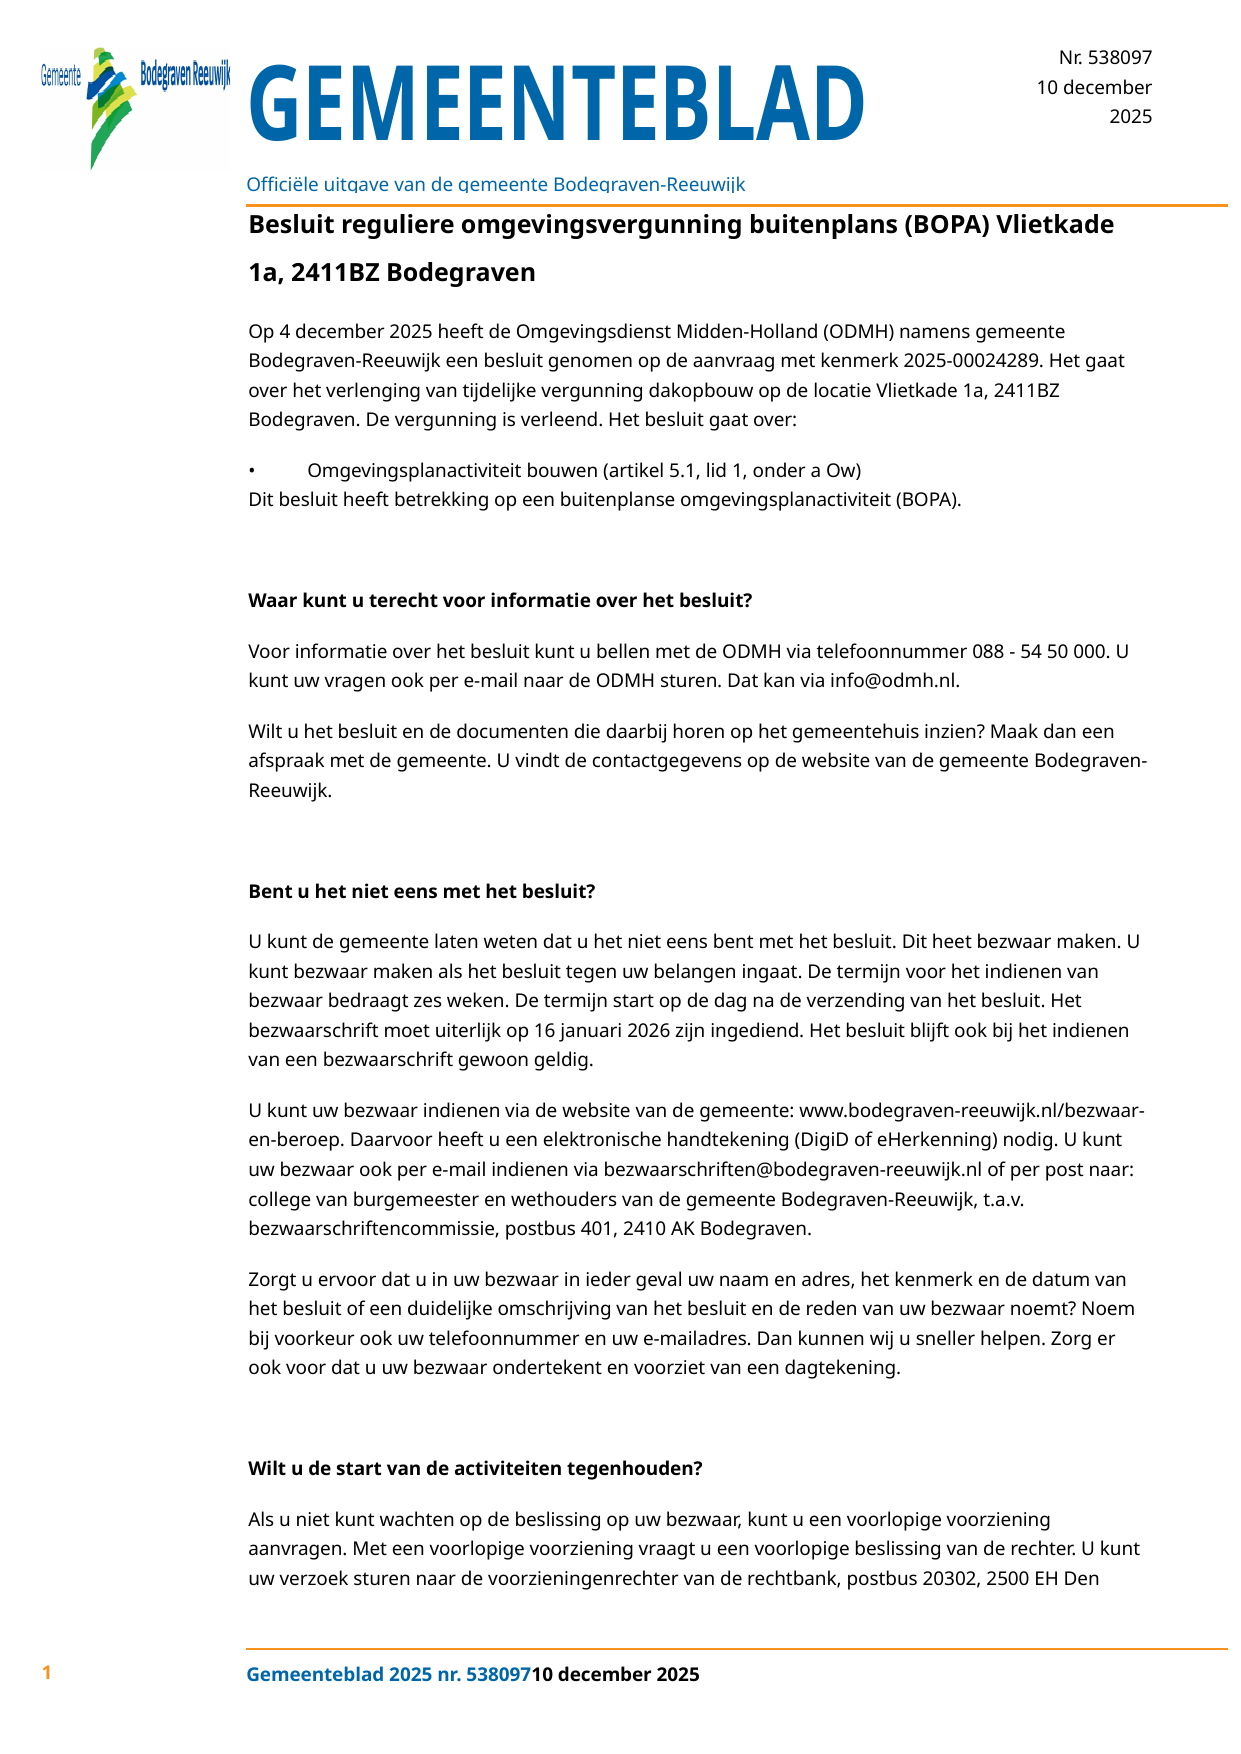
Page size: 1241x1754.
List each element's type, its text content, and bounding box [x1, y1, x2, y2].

text Voor informatie over het besluit kunt u bellen met de ODMH via telefoonnummer 088 - 54 50 000. U kunt uw vragen ook per e-mail naar de ODMH sturen. Dat kan via info@odmh.nl. [248, 638, 1152, 693]
text Zorgt u ervoor dat u in uw bezwaar in ieder geval uw naam en adres, het kenmerk en de datum van het besluit of een duidelijke omschrijving van het besluit en de reden van uw bezwaar noemt? Noem bij voorkeur ook uw telefoonnummer en uw e-mailadres. Dan kunnen wij u sneller helpen. Zorg er ook voor dat u uw bezwaar ondertekent en voorziet van een dagtekening. [248, 1266, 1152, 1380]
text Wilt u het besluit en de documenten die daarbij horen op het gemeentehuis inzien? Maak dan een afspraak met de gemeente. U vindt de contactgegevens op de website van de gemeente Bodegraven-Reeuwijk. [248, 718, 1152, 803]
text U kunt de gemeente laten weten dat u het niet eens bent met het besluit. Dit heet bezwaar maken. U kunt bezwaar maken als het besluit tegen uw belangen ingaat. De termijn voor het indienen van bezwaar bedraagt zes weken. De termijn start op de dag na de verzending van het besluit. Het bezwaarschrift moet uiterlijk op 16 januari 2026 zijn ingediend. Het besluit blijft ook bij het indienen van een bezwaarschrift gewoon geldig. [248, 928, 1152, 1072]
picture [41, 47, 231, 172]
list Omgevingsplanactiviteit bouwen (artikel 5.1, lid 1, onder a Ow) [248, 457, 1152, 483]
text Waar kunt u terecht voor informatie over het besluit? [248, 587, 1152, 613]
text Besluit reguliere omgevingsvergunning buitenplans (BOPA) Vlietkade 1a, 2411BZ Bodegraven [248, 207, 1152, 288]
text Wilt u de start van de activiteiten tegenhouden? [248, 1455, 1152, 1481]
text Op 4 december 2025 heeft de Omgevingsdienst Midden-Holland (ODMH) namens gemeente Bodegraven-Reeuwijk een besluit genomen op de aanvraag met kenmerk 2025-00024289. Het gaat over het verlenging van tijdelijke vergunning dakopbouw op de locatie Vlietkade 1a, 2411BZ Bodegraven. De vergunning is verleend. Het besluit gaat over: [248, 318, 1152, 432]
text Dit besluit heeft betrekking op een buitenplanse omgevingsplanactiviteit (BOPA). [248, 487, 1152, 512]
text Bent u het niet eens met het besluit? [248, 878, 1152, 904]
text Als u niet kunt wachten op de beslissing op uw bezwaar, kunt u een voorlopige voorziening aanvragen. Met een voorlopige voorziening vraagt u een voorlopige beslissing van de rechter. U kunt uw verzoek sturen naar de voorzieningenrechter van de rechtbank, postbus 20302, 2500 EH Den [248, 1506, 1152, 1591]
text U kunt uw bezwaar indienen via de website van de gemeente: www.bodegraven-reeuwijk.nl/bezwaar-en-beroep. Daarvoor heeft u een elektronische handtekening (DigiD of eHerkenning) nodig. U kunt uw bezwaar ook per e-mail indienen via bezwaarschriften@bodegraven-reeuwijk.nl of per post naar: college van burgemeester en wethouders van de gemeente Bodegraven-Reeuwijk, t.a.v. bezwaarschriftencommissie, postbus 401, 2410 AK Bodegraven. [248, 1097, 1152, 1241]
